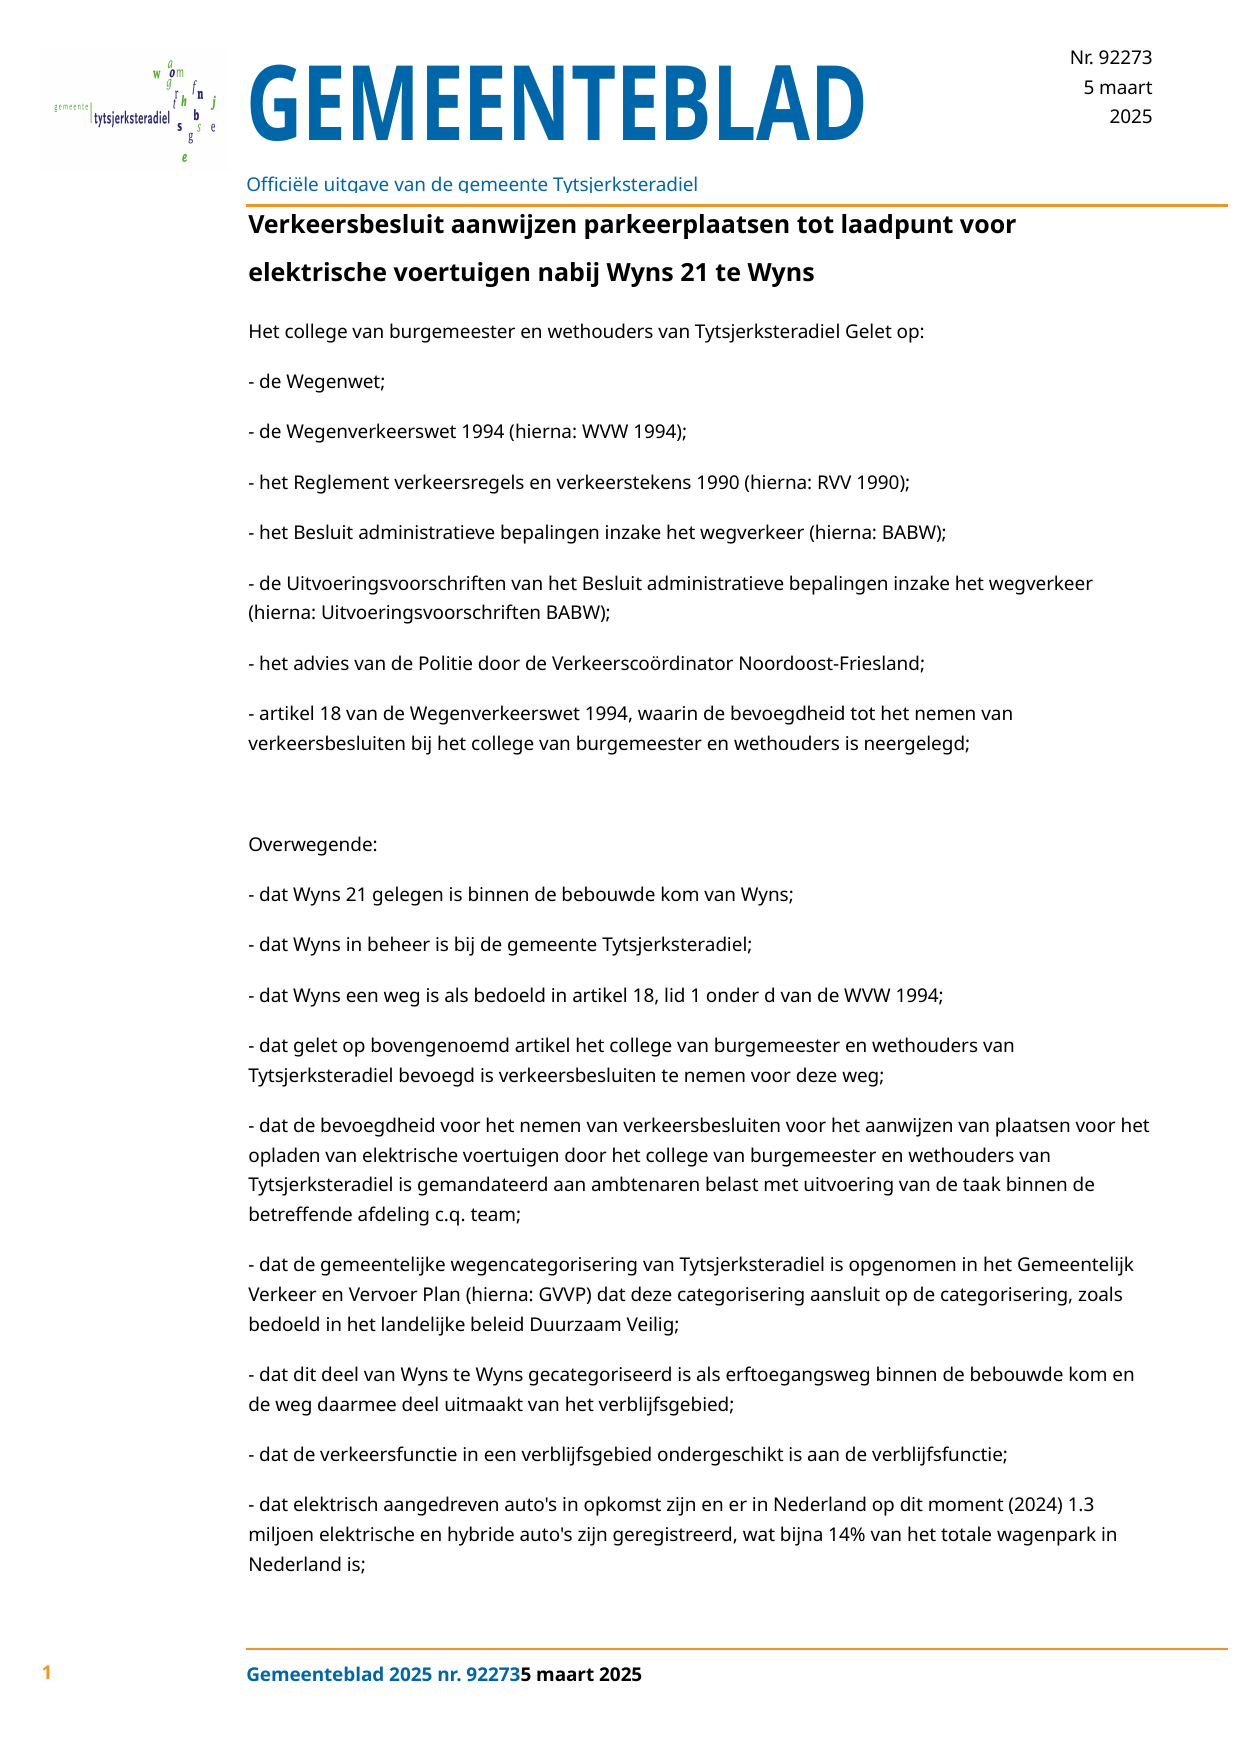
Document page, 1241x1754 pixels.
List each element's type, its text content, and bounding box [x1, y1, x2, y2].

text - artikel 18 van de Wegenverkeerswet 1994, waarin de bevoegdheid tot het nemen van verkeersbesluiten bij het college van burgemeester en wethouders is neergelegd; [248, 700, 1152, 756]
text Overwegende: [248, 831, 1152, 857]
text Verkeersbesluit aanwijzen parkeerplaatsen tot laadpunt voor elektrische voertuigen nabij Wyns 21 te Wyns [248, 207, 1152, 288]
text - dat Wyns in beheer is bij de gemeente Tytsjerksteradiel; [248, 932, 1152, 957]
text - dat dit deel van Wyns te Wyns gecategoriseerd is als erftoegangsweg binnen de bebouwde kom en de weg daarmee deel uitmaakt van het verblijfsgebied; [248, 1361, 1152, 1417]
text - de Wegenverkeerswet 1994 (hierna: WVW 1994); [248, 419, 1152, 444]
text - dat gelet op bovengenoemd artikel het college van burgemeester en wethouders van Tytsjerksteradiel bevoegd is verkeersbesluiten te nemen voor deze weg; [248, 1032, 1152, 1088]
text - het Besluit administratieve bepalingen inzake het wegverkeer (hierna: BABW); [248, 519, 1152, 545]
text - dat de bevoegdheid voor het nemen van verkeersbesluiten voor het aanwijzen van plaatsen voor het opladen van elektrische voertuigen door het college van burgemeester en wethouders van Tytsjerksteradiel is gemandateerd aan ambtenaren belast met uitvoering van de taak binnen de betreffende afdeling c.q. team; [248, 1112, 1152, 1227]
text - het advies van de Politie door de Verkeerscoördinator Noordoost-Friesland; [248, 650, 1152, 676]
text - dat Wyns een weg is als bedoeld in artikel 18, lid 1 onder d van de WVW 1994; [248, 982, 1152, 1008]
text - de Uitvoeringsvoorschriften van het Besluit administratieve bepalingen inzake het wegverkeer (hierna: Uitvoeringsvoorschriften BABW); [248, 570, 1152, 625]
text - het Reglement verkeersregels en verkeerstekens 1990 (hierna: RVV 1990); [248, 469, 1152, 495]
text - de Wegenwet; [248, 368, 1152, 394]
picture [41, 47, 231, 172]
text - dat de gemeentelijke wegencategorisering van Tytsjerksteradiel is opgenomen in het Gemeentelijk Verkeer en Vervoer Plan (hierna: GVVP) dat deze categorisering aansluit op de categorisering, zoals bedoeld in het landelijke beleid Duurzaam Veilig; [248, 1252, 1152, 1337]
text - dat de verkeersfunctie in een verblijfsgebied ondergeschikt is aan de verblijfsfunctie; [248, 1441, 1152, 1467]
text Het college van burgemeester en wethouders van Tytsjerksteradiel Gelet op: [248, 318, 1152, 344]
text - dat elektrisch aangedreven auto's in opkomst zijn en er in Nederland op dit moment (2024) 1.3 miljoen elektrische en hybride auto's zijn geregistreerd, wat bijna 14% van het totale wagenpark in Nederland is; [248, 1492, 1152, 1577]
text - dat Wyns 21 gelegen is binnen de bebouwde kom van Wyns; [248, 881, 1152, 907]
